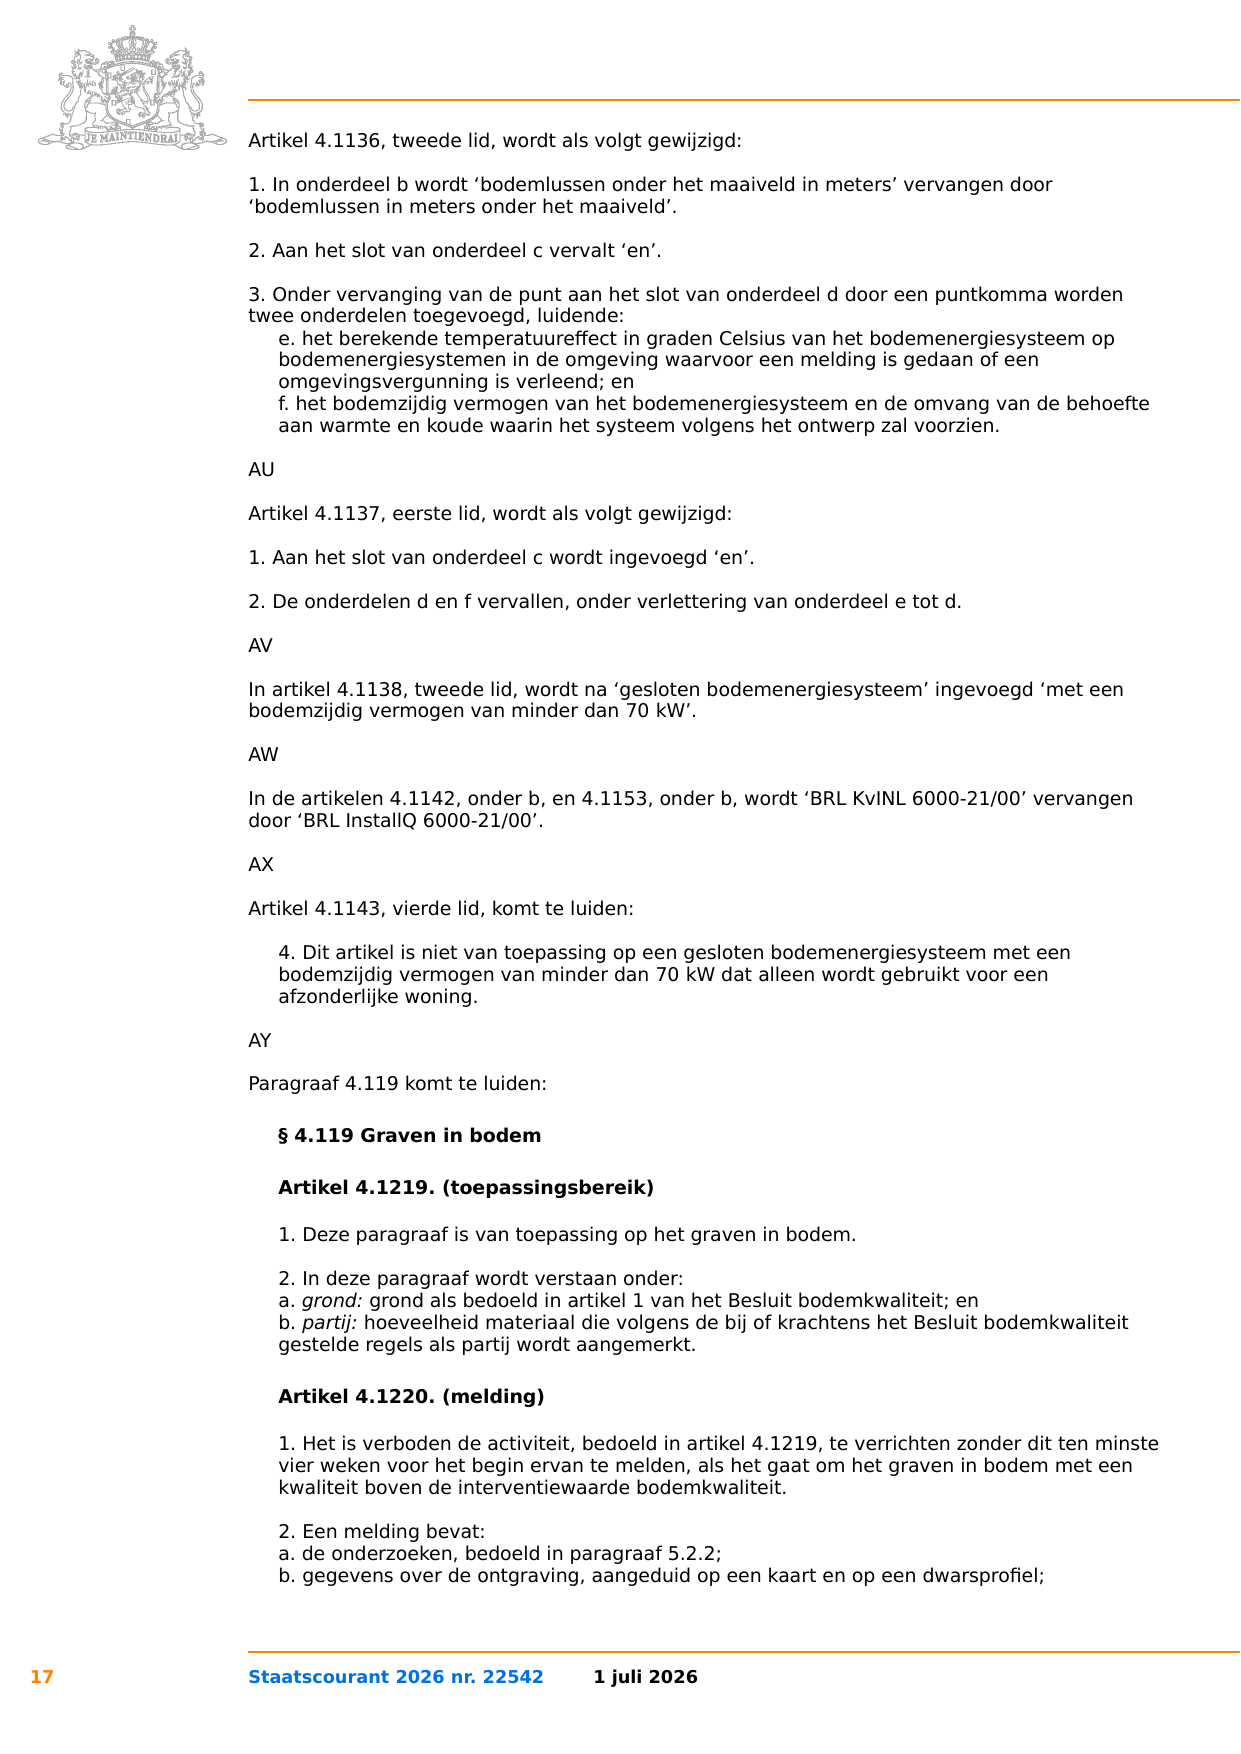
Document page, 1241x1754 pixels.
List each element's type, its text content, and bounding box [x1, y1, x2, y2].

text a. de onderzoeken, bedoeld in paragraaf 5.2.2; [278, 1543, 1163, 1565]
text 2. In deze paragraaf wordt verstaan onder: [278, 1268, 1163, 1290]
subtitle Artikel 4.1220. (melding) [278, 1386, 1163, 1408]
text 2. Een melding bevat: [278, 1521, 1163, 1543]
text AX [248, 854, 1163, 876]
text a. grond: grond als bedoeld in artikel 1 van het Besluit bodemkwaliteit; en [278, 1290, 1163, 1312]
text In de artikelen 4.1142, onder b, en 4.1153, onder b, wordt ‘BRL KvINL 6000-21/00’ vervangen door ‘BRL InstallQ 6000-21/00’. [248, 788, 1163, 832]
text Artikel 4.1137, eerste lid, wordt als volgt gewijzigd: [248, 503, 1163, 525]
subtitle Artikel 4.1219. (toepassingsbereik) [278, 1177, 1163, 1199]
text In artikel 4.1138, tweede lid, wordt na ‘gesloten bodemenergiesysteem’ ingevoegd ‘met een bodemzijdig vermogen van minder dan 70 kW’. [248, 678, 1163, 722]
text AV [248, 634, 1163, 657]
text 2. De onderdelen d en f vervallen, onder verlettering van onderdeel e tot d. [248, 591, 1163, 613]
text AY [248, 1029, 1163, 1051]
text f. het bodemzijdig vermogen van het bodemenergiesysteem en de omvang van de behoefte aan warmte en koude waarin het systeem volgens het ontwerp zal voorzien. [278, 393, 1163, 437]
text e. het berekende temperatuureffect in graden Celsius van het bodemenergiesysteem op bodemenergiesystemen in de omgeving waarvoor een melding is gedaan of een omgevingsvergunning is verleend; en [278, 327, 1163, 393]
text 1. Aan het slot van onderdeel c wordt ingevoegd ‘en’. [248, 547, 1163, 569]
text Artikel 4.1143, vierde lid, komt te luiden: [248, 898, 1163, 920]
text 2. Aan het slot van onderdeel c vervalt ‘en’. [248, 239, 1163, 262]
picture [38, 25, 227, 150]
text 1. In onderdeel b wordt ‘bodemlussen onder het maaiveld in meters’ vervangen door ‘bodemlussen in meters onder het maaiveld’. [248, 174, 1163, 218]
text 1. Deze paragraaf is van toepassing op het graven in bodem. [278, 1224, 1163, 1246]
text b. gegevens over de ontgraving, aangeduid op een kaart en op een dwarsprofiel; [278, 1565, 1163, 1587]
text 3. Onder vervanging van de punt aan het slot van onderdeel d door een puntkomma worden twee onderdelen toegevoegd, luidende: [248, 283, 1163, 327]
text AW [248, 744, 1163, 766]
text Artikel 4.1136, tweede lid, wordt als volgt gewijzigd: [248, 130, 1163, 152]
text 1. Het is verboden de activiteit, bedoeld in artikel 4.1219, te verrichten zonder dit ten minste vier weken voor het begin ervan te melden, als het gaat om het graven in bodem met een kwaliteit boven de interventiewaarde bodemkwaliteit. [278, 1433, 1163, 1499]
text b. partij: hoeveelheid materiaal die volgens de bij of krachtens het Besluit bodemkwaliteit gestelde regels als partij wordt aangemerkt. [278, 1312, 1163, 1356]
text AU [248, 459, 1163, 481]
text Paragraaf 4.119 komt te luiden: [248, 1073, 1163, 1095]
text 4. Dit artikel is niet van toepassing op een gesloten bodemenergiesysteem met een bodemzijdig vermogen van minder dan 70 kW dat alleen wordt gebruikt voor een afzonderlijke woning. [278, 942, 1163, 1008]
subtitle § 4.119 Graven in bodem [278, 1125, 1163, 1147]
